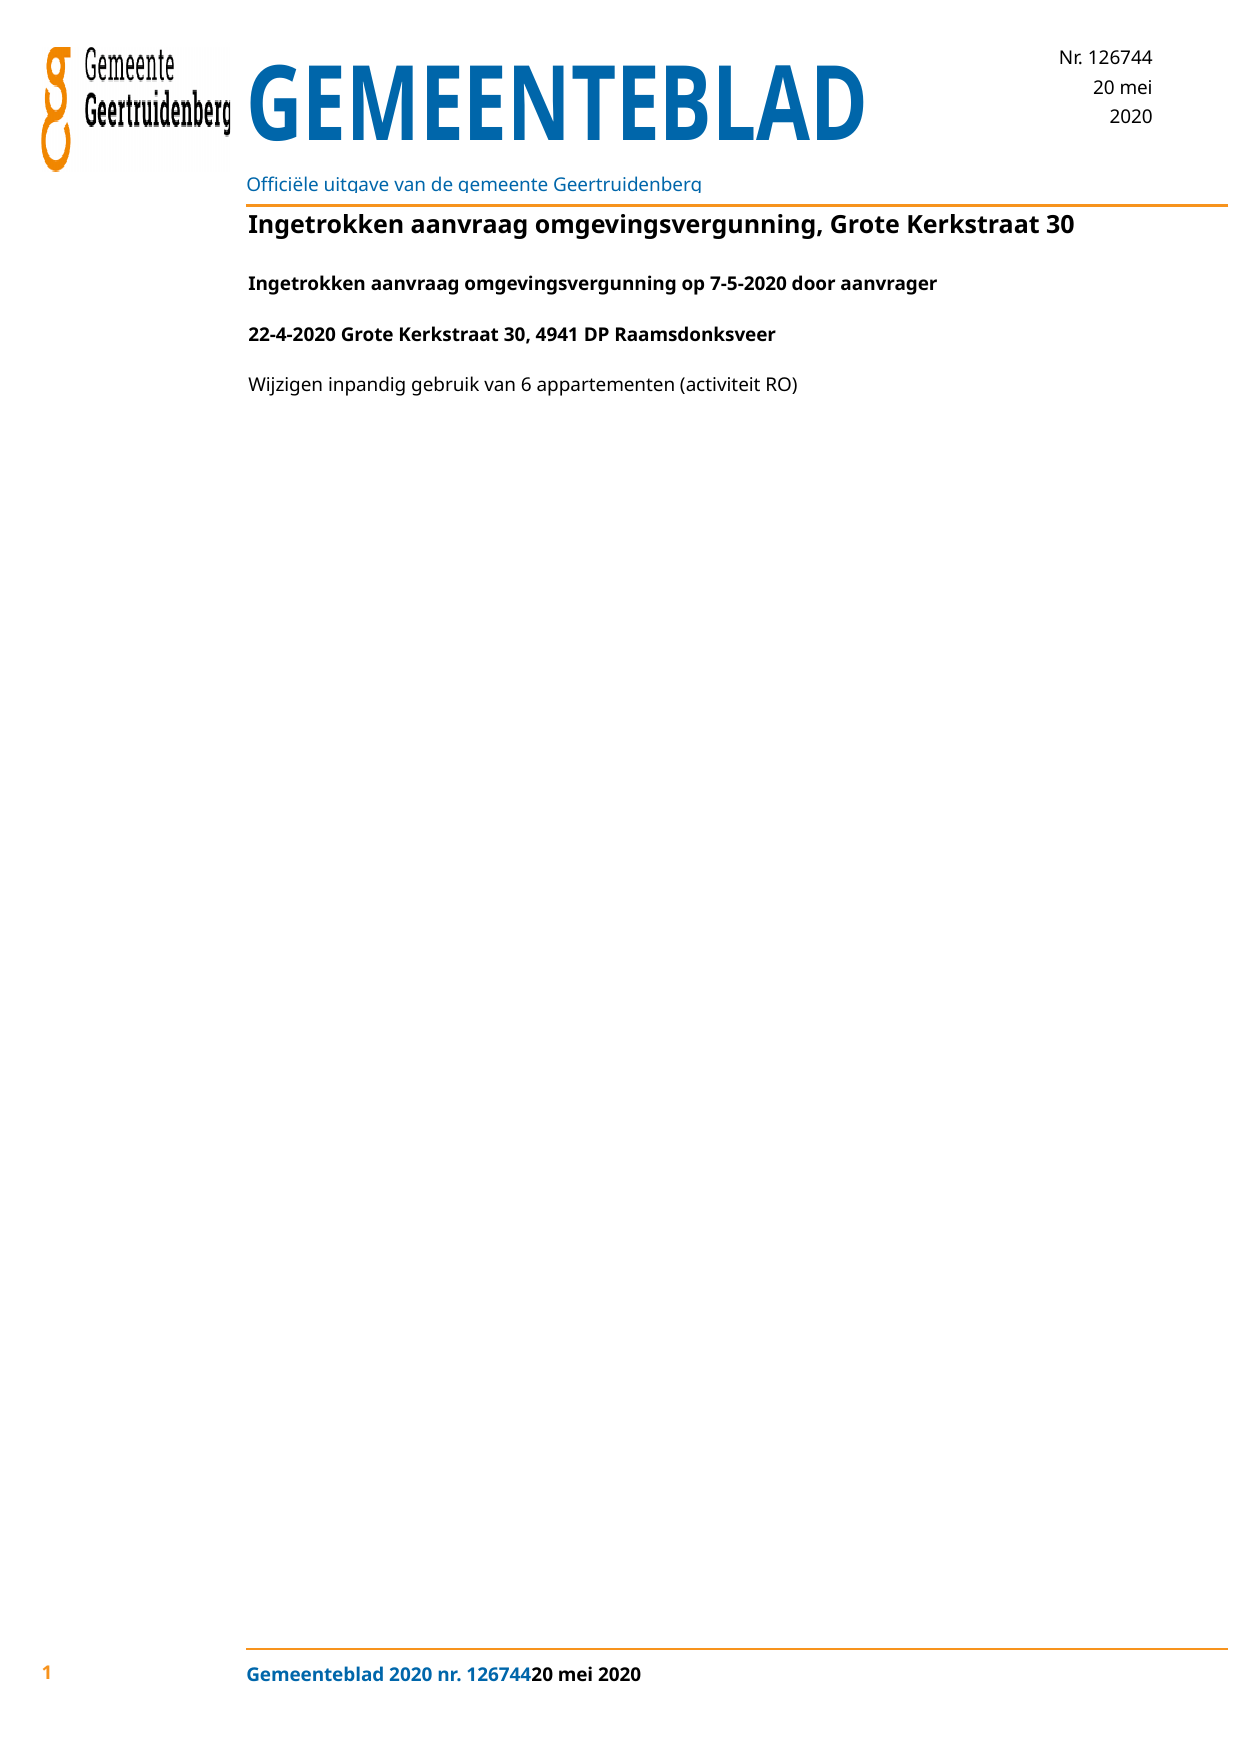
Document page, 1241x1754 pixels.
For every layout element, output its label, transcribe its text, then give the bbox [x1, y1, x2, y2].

text Ingetrokken aanvraag omgevingsvergunning op 7-5-2020 door aanvrager [248, 270, 1152, 296]
text Ingetrokken aanvraag omgevingsvergunning, Grote Kerkstraat 30 [248, 207, 1152, 241]
text 22-4-2020 Grote Kerkstraat 30, 4941 DP Raamsdonksveer [248, 321, 1152, 346]
picture [41, 47, 231, 172]
text Wijzigen inpandig gebruik van 6 appartementen (activiteit RO) [248, 371, 1152, 397]
